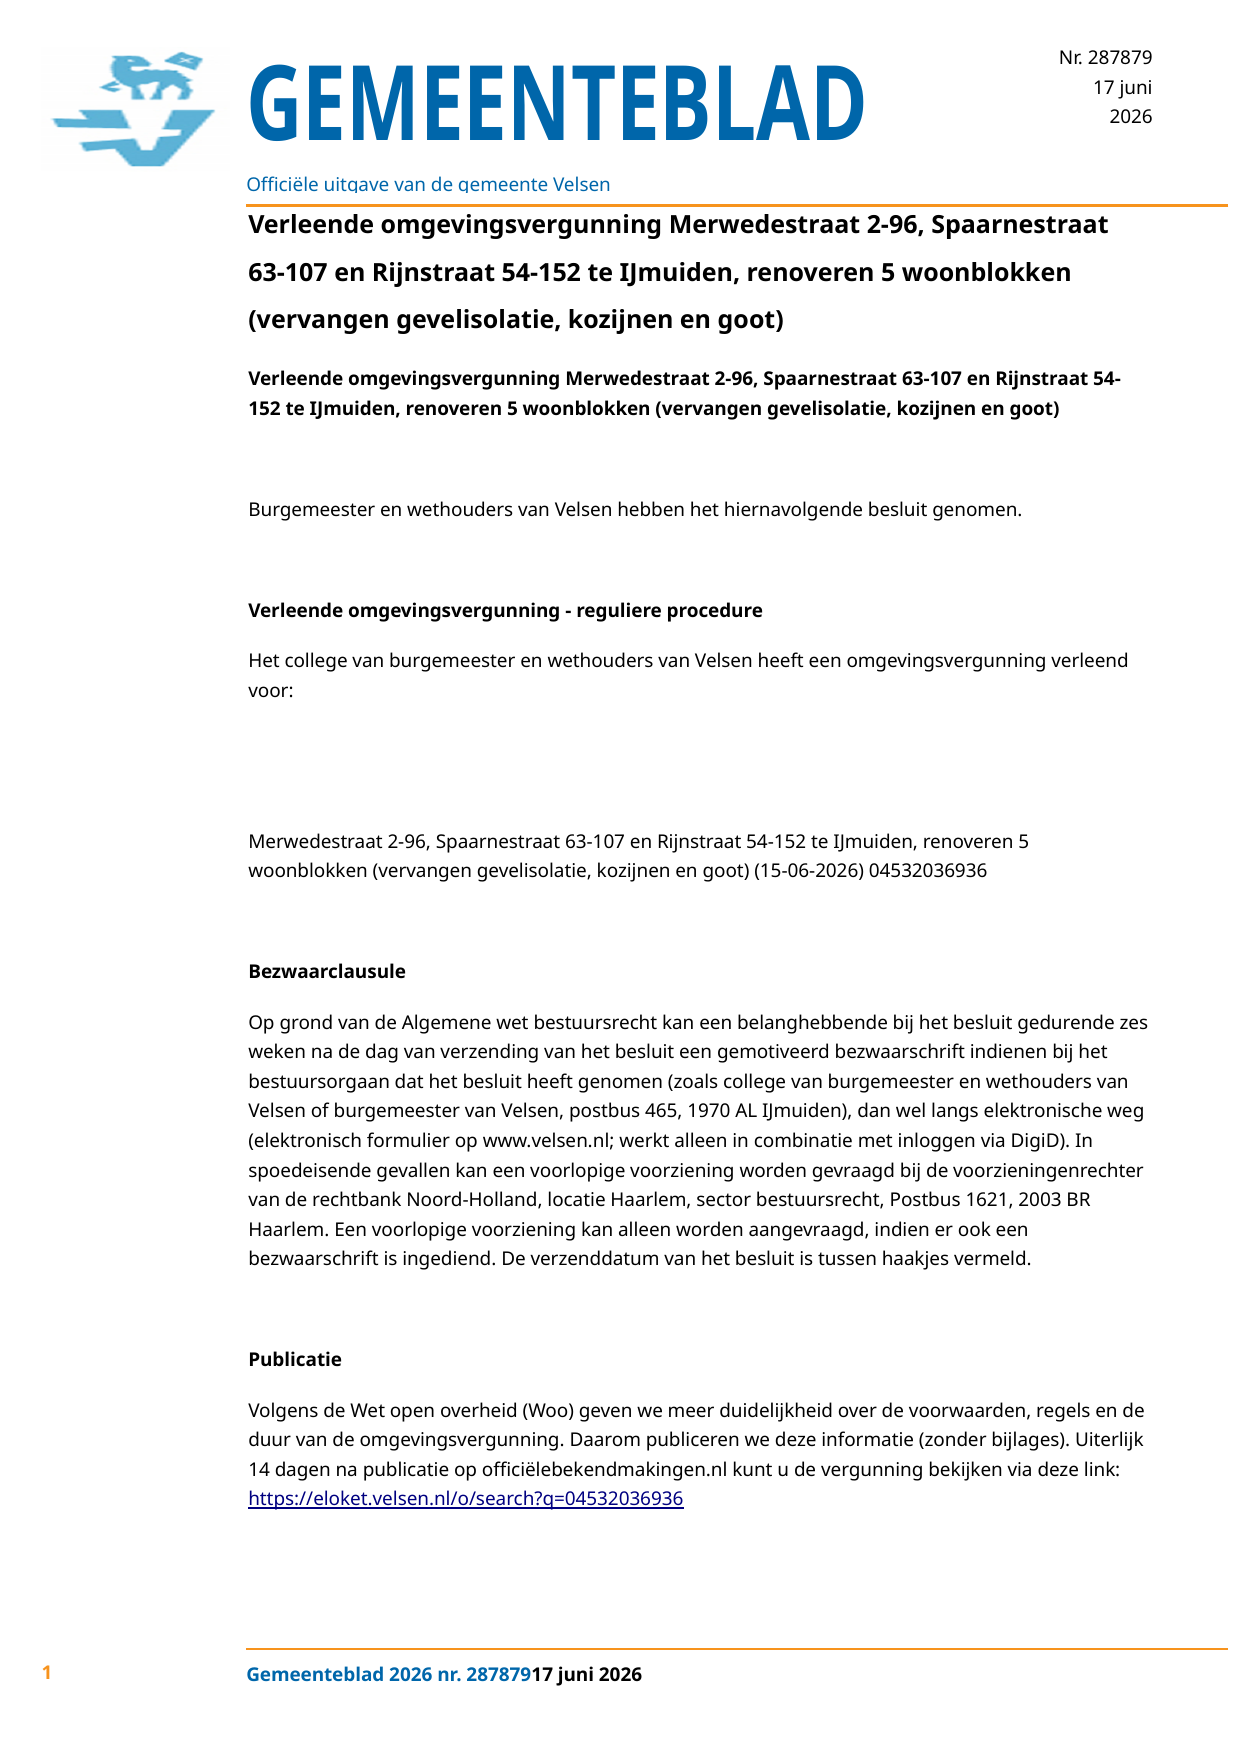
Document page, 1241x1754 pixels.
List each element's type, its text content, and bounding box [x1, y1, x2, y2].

text Verleende omgevingsvergunning Merwedestraat 2-96, Spaarnestraat 63-107 en Rijnstraat 54-152 te IJmuiden, renoveren 5 woonblokken (vervangen gevelisolatie, kozijnen en goot) [248, 366, 1152, 421]
text Verleende omgevingsvergunning Merwedestraat 2-96, Spaarnestraat 63-107 en Rijnstraat 54-152 te IJmuiden, renoveren 5 woonblokken (vervangen gevelisolatie, kozijnen en goot) [248, 207, 1152, 336]
text Merwedestraat 2-96, Spaarnestraat 63-107 en Rijnstraat 54-152 te IJmuiden, renoveren 5 woonblokken (vervangen gevelisolatie, kozijnen en goot) (15-06-2026) 04532036936 [248, 828, 1152, 883]
text Het college van burgemeester en wethouders van Velsen heeft een omgevingsvergunning verleend voor: [248, 647, 1152, 702]
picture [41, 47, 231, 172]
text Publicatie [248, 1346, 1152, 1372]
text Burgemeester en wethouders van Velsen hebben het hiernavolgende besluit genomen. [248, 496, 1152, 522]
text Verleende omgevingsvergunning - reguliere procedure [248, 597, 1152, 622]
text Bezwaarclausule [248, 958, 1152, 984]
text Volgens de Wet open overheid (Woo) geven we meer duidelijkheid over de voorwaarden, regels en de duur van de omgevingsvergunning. Daarom publiceren we deze informatie (zonder bijlages). Uiterlijk 14 dagen na publicatie op officiëlebekendmakingen.nl kunt u de vergunning bekijken via deze link: https://eloket.velsen.nl/o/search?q=04532036936 [248, 1397, 1152, 1511]
text Op grond van de Algemene wet bestuursrecht kan een belanghebbende bij het besluit gedurende zes weken na de dag van verzending van het besluit een gemotiveerd bezwaarschrift indienen bij het bestuursorgaan dat het besluit heeft genomen (zoals college van burgemeester en wethouders van Velsen of burgemeester van Velsen, postbus 465, 1970 AL IJmuiden), dan wel langs elektronische weg (elektronisch formulier op www.velsen.nl; werkt alleen in combinatie met inloggen via DigiD). In spoedeisende gevallen kan een voorlopige voorziening worden gevraagd bij de voorzieningenrechter van de rechtbank Noord-Holland, locatie Haarlem, sector bestuursrecht, Postbus 1621, 2003 BR Haarlem. Een voorlopige voorziening kan alleen worden aangevraagd, indien er ook een bezwaarschrift is ingediend. De verzenddatum van het besluit is tussen haakjes vermeld. [248, 1009, 1152, 1271]
